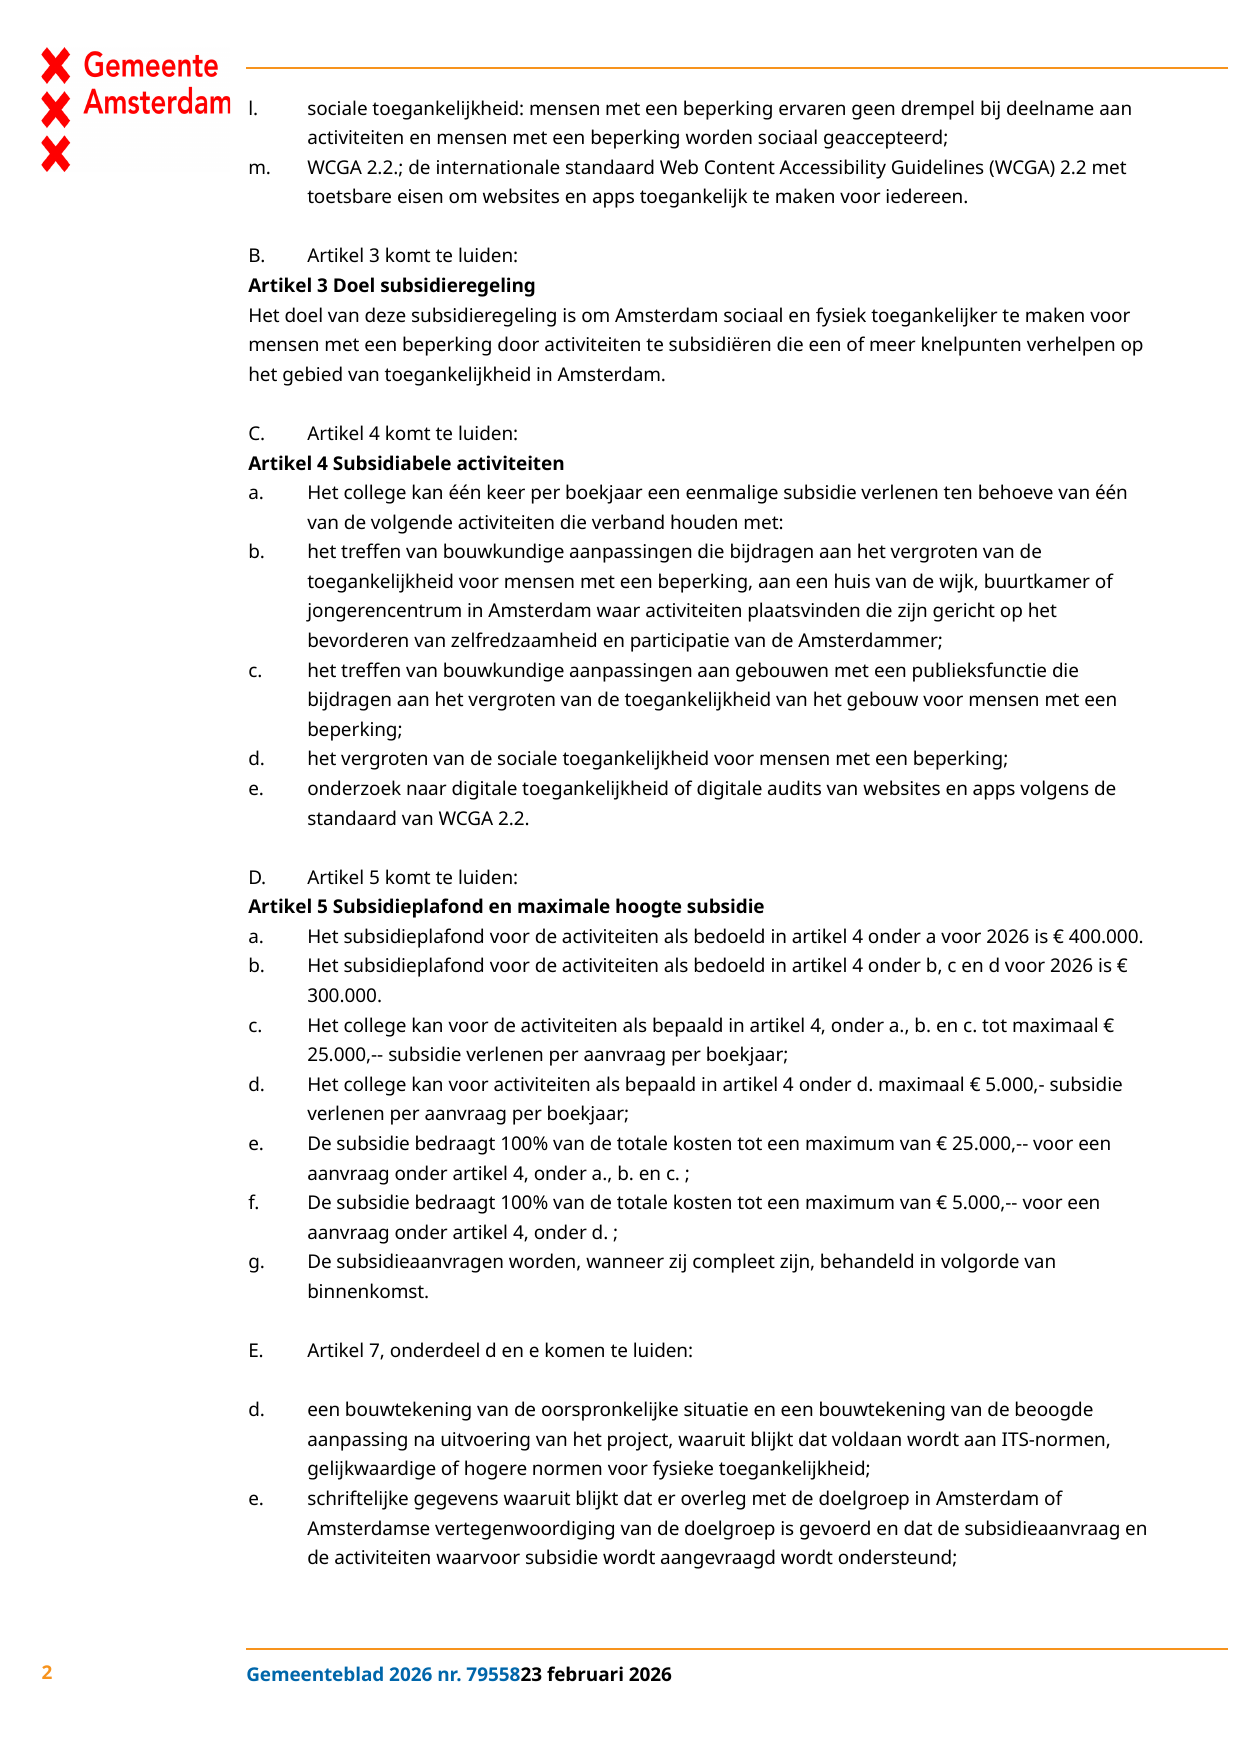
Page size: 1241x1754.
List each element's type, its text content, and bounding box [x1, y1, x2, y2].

list een bouwtekening van de oorspronkelijke situatie en een bouwtekening van de beoogde aanpassing na uitvoering van het project, waaruit blijkt dat voldaan wordt aan ITS-normen, gelijkwaardige of hogere normen voor fysieke toegankelijkheid; [248, 1396, 1152, 1481]
list Het subsidieplafond voor de activiteiten als bedoeld in artikel 4 onder b, c en d voor 2026 is € 300.000. [248, 953, 1152, 1008]
list Het college kan voor de activiteiten als bepaald in artikel 4, onder a., b. en c. tot maximaal € 25.000,-- subsidie verlenen per aanvraag per boekjaar; [248, 1012, 1152, 1067]
list Het subsidieplafond voor de activiteiten als bedoeld in artikel 4 onder a voor 2026 is € 400.000. [248, 923, 1152, 949]
list het treffen van bouwkundige aanpassingen aan gebouwen met een publieksfunctie die bijdragen aan het vergroten van de toegankelijkheid van het gebouw voor mensen met een beperking; [248, 657, 1152, 742]
list De subsidie bedraagt 100% van de totale kosten tot een maximum van € 25.000,-- voor een aanvraag onder artikel 4, onder a., b. en c. ; [248, 1130, 1152, 1186]
list het vergroten van de sociale toegankelijkheid voor mensen met een beperking; [248, 746, 1152, 771]
list Artikel 4 komt te luiden: [248, 420, 1152, 446]
list WCGA 2.2.; de internationale standaard Web Content Accessibility Guidelines (WCGA) 2.2 met toetsbare eisen om websites en apps toegankelijk te maken voor iedereen. [248, 154, 1152, 209]
list schriftelijke gegevens waaruit blijkt dat er overleg met de doelgroep in Amsterdam of Amsterdamse vertegenwoordiging van de doelgroep is gevoerd en dat de subsidieaanvraag en de activiteiten waarvoor subsidie wordt aangevraagd wordt ondersteund; [248, 1485, 1152, 1570]
list sociale toegankelijkheid: mensen met een beperking ervaren geen drempel bij deelname aan activiteiten en mensen met een beperking worden sociaal geaccepteerd; [248, 95, 1152, 150]
text Artikel 4 Subsidiabele activiteiten [248, 450, 1152, 476]
list De subsidieaanvragen worden, wanneer zij compleet zijn, behandeld in volgorde van binnenkomst. [248, 1248, 1152, 1304]
list Artikel 3 komt te luiden: [248, 243, 1152, 268]
list Het college kan één keer per boekjaar een eenmalige subsidie verlenen ten behoeve van één van de volgende activiteiten die verband houden met: [248, 479, 1152, 535]
text Artikel 3 Doel subsidieregeling [248, 272, 1152, 298]
text Artikel 5 Subsidieplafond en maximale hoogte subsidie [248, 893, 1152, 919]
list het treffen van bouwkundige aanpassingen die bijdragen aan het vergroten van de toegankelijkheid voor mensen met een beperking, aan een huis van de wijk, buurtkamer of jongerencentrum in Amsterdam waar activiteiten plaatsvinden die zijn gericht op het bevorderen van zelfredzaamheid en participatie van de Amsterdammer; [248, 538, 1152, 653]
list onderzoek naar digitale toegankelijkheid of digitale audits van websites en apps volgens de standaard van WCGA 2.2. [248, 775, 1152, 831]
list Het college kan voor activiteiten als bepaald in artikel 4 onder d. maximaal € 5.000,- subsidie verlenen per aanvraag per boekjaar; [248, 1071, 1152, 1126]
list Artikel 7, onderdeel d en e komen te luiden: [248, 1337, 1152, 1363]
text Het doel van deze subsidieregeling is om Amsterdam sociaal en fysiek toegankelijker te maken voor mensen met een beperking door activiteiten te subsidiëren die een of meer knelpunten verhelpen op het gebied van toegankelijkheid in Amsterdam. [248, 302, 1152, 387]
list De subsidie bedraagt 100% van de totale kosten tot een maximum van € 5.000,-- voor een aanvraag onder artikel 4, onder d. ; [248, 1189, 1152, 1245]
list Artikel 5 komt te luiden: [248, 864, 1152, 890]
picture [41, 47, 231, 172]
